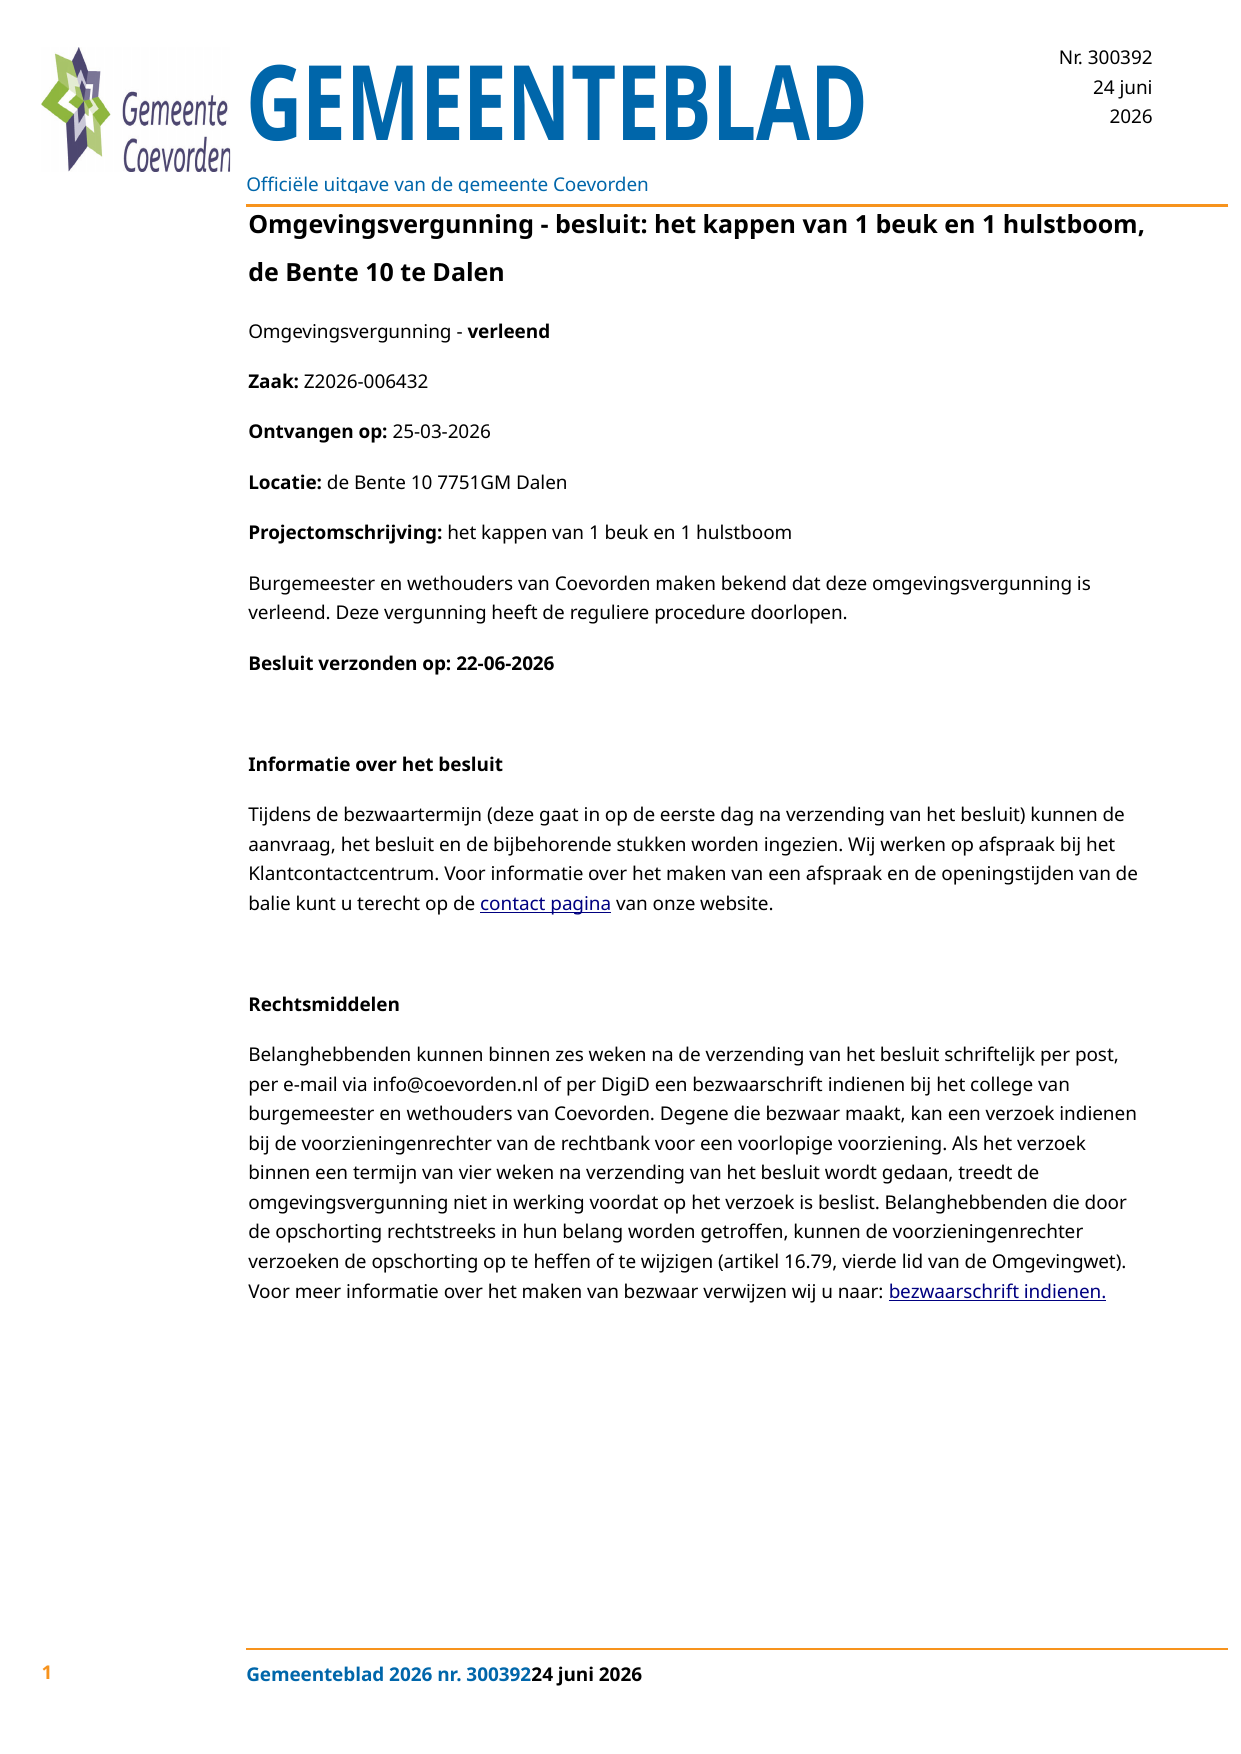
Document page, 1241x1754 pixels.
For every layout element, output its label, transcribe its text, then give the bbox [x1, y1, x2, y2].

picture [41, 47, 231, 172]
text Zaak: Z2026-006432 [248, 368, 1152, 394]
text Burgemeester en wethouders van Coevorden maken bekend dat deze omgevingsvergunning is verleend. Deze vergunning heeft de reguliere procedure doorlopen. [248, 570, 1152, 625]
text Omgevingsvergunning - verleend [248, 318, 1152, 344]
text Informatie over het besluit [248, 751, 1152, 777]
text Tijdens de bezwaartermijn (deze gaat in op de eerste dag na verzending van het besluit) kunnen de aanvraag, het besluit en de bijbehorende stukken worden ingezien. Wij werken op afspraak bij het Klantcontactcentrum. Voor informatie over het maken van een afspraak en de openingstijden van de balie kunt u terecht op de contact pagina van onze website. [248, 801, 1152, 916]
text Omgevingsvergunning - besluit: het kappen van 1 beuk en 1 hulstboom, de Bente 10 te Dalen [248, 207, 1152, 288]
text Projectomschrijving: het kappen van 1 beuk en 1 hulstboom [248, 519, 1152, 545]
text Belanghebbenden kunnen binnen zes weken na de verzending van het besluit schriftelijk per post, per e-mail via info@coevorden.nl of per DigiD een bezwaarschrift indienen bij het college van burgemeester en wethouders van Coevorden. Degene die bezwaar maakt, kan een verzoek indienen bij de voorzieningenrechter van de rechtbank voor een voorlopige voorziening. Als het verzoek binnen een termijn van vier weken na verzending van het besluit wordt gedaan, treedt de omgevingsvergunning niet in werking voordat op het verzoek is beslist. Belanghebbenden die door de opschorting rechtstreeks in hun belang worden getroffen, kunnen de voorzieningenrechter verzoeken de opschorting op te heffen of te wijzigen (artikel 16.79, vierde lid van de Omgevingwet). Voor meer informatie over het maken van bezwaar verwijzen wij u naar: bezwaarschrift indienen. [248, 1041, 1152, 1304]
text Besluit verzonden op: 22-06-2026 [248, 650, 1152, 676]
text Rechtsmiddelen [248, 991, 1152, 1017]
text Ontvangen op: 25-03-2026 [248, 419, 1152, 444]
text Locatie: de Bente 10 7751GM Dalen [248, 469, 1152, 495]
